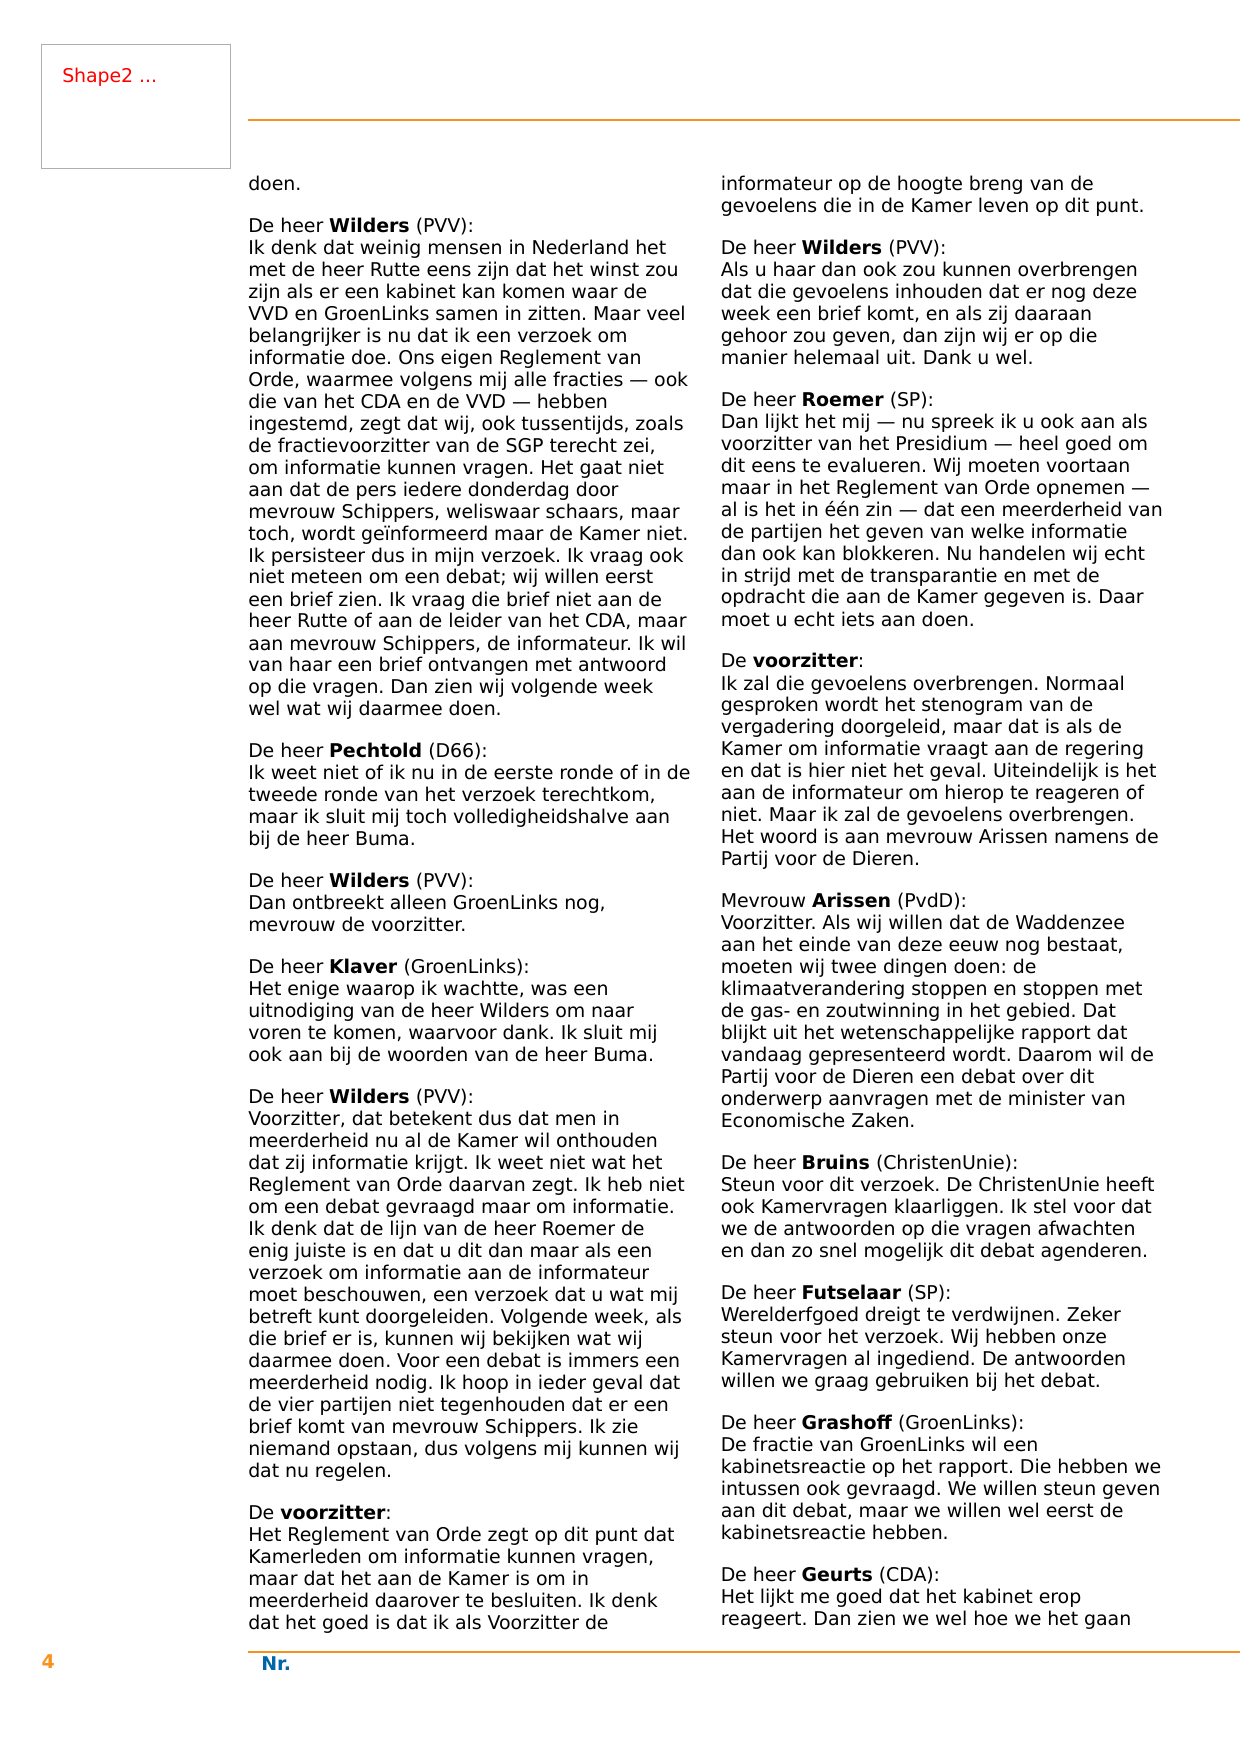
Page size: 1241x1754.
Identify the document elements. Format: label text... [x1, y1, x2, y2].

text De heer Roemer (SP): [721, 389, 1163, 411]
text Het Reglement van Orde zegt op dit punt dat Kamerleden om informatie kunnen vragen, maar dat het aan de Kamer is om in meerderheid daarover te besluiten. Ik denk dat het goed is dat ik als Voorzitter de [248, 1524, 691, 1633]
text Het enige waarop ik wachtte, was een uitnodiging van de heer Wilders om naar voren te komen, waarvoor dank. Ik sluit mij ook aan bij de woorden van de heer Buma. [248, 978, 691, 1066]
text Als u haar dan ook zou kunnen overbrengen dat die gevoelens inhouden dat er nog deze week een brief komt, en als zij daaraan gehoor zou geven, dan zijn wij er op die manier helemaal uit. Dank u wel. [721, 259, 1163, 369]
text Voorzitter. Als wij willen dat de Waddenzee aan het einde van deze eeuw nog bestaat, moeten wij twee dingen doen: de klimaatverandering stoppen en stoppen met de gas- en zoutwinning in het gebied. Dat blijkt uit het wetenschappelijke rapport dat vandaag gepresenteerd wordt. Daarom wil de Partij voor de Dieren een debat over dit onderwerp aanvragen met de minister van Economische Zaken. [721, 912, 1163, 1132]
text Het lijkt me goed dat het kabinet erop reageert. Dan zien we wel hoe we het gaan [721, 1586, 1163, 1629]
text Ik weet niet of ik nu in de eerste ronde of in de tweede ronde van het verzoek terechtkom, maar ik sluit mij toch volledigheidshalve aan bij de heer Buma. [248, 762, 691, 850]
text De heer Pechtold (D66): [248, 740, 691, 762]
text De heer Grashoff (GroenLinks): [721, 1412, 1163, 1434]
text De fractie van GroenLinks wil een kabinetsreactie op het rapport. Die hebben we intussen ook gevraagd. We willen steun geven aan dit debat, maar we willen wel eerst de kabinetsreactie hebben. [721, 1434, 1163, 1544]
text Ik zal die gevoelens overbrengen. Normaal gesproken wordt het stenogram van de vergadering doorgeleid, maar dat is als de Kamer om informatie vraagt aan de regering en dat is hier niet het geval. Uiteindelijk is het aan de informateur om hierop te reageren of niet. Maar ik zal de gevoelens overbrengen. [721, 672, 1163, 826]
text Dan ontbreekt alleen GroenLinks nog, mevrouw de voorzitter. [248, 892, 691, 936]
text De heer Bruins (ChristenUnie): [721, 1152, 1163, 1174]
text informateur op de hoogte breng van de gevoelens die in de Kamer leven op dit punt. [721, 173, 1163, 217]
text De heer Geurts (CDA): [721, 1564, 1163, 1586]
text Mevrouw Arissen (PvdD): [721, 890, 1163, 912]
text De heer Klaver (GroenLinks): [248, 956, 691, 978]
text Het woord is aan mevrouw Arissen namens de Partij voor de Dieren. [721, 826, 1163, 870]
text Steun voor dit verzoek. De ChristenUnie heeft ook Kamervragen klaarliggen. Ik stel voor dat we de antwoorden op die vragen afwachten en dan zo snel mogelijk dit debat agenderen. [721, 1174, 1163, 1262]
text De heer Futselaar (SP): [721, 1282, 1163, 1304]
text De voorzitter: [721, 650, 1163, 672]
text Voorzitter, dat betekent dus dat men in meerderheid nu al de Kamer wil onthouden dat zij informatie krijgt. Ik weet niet wat het Reglement van Orde daarvan zegt. Ik heb niet om een debat gevraagd maar om informatie. Ik denk dat de lijn van de heer Roemer de enig juiste is en dat u dit dan maar als een verzoek om informatie aan de informateur moet beschouwen, een verzoek dat u wat mij betreft kunt doorgeleiden. Volgende week, als die brief er is, kunnen wij bekijken wat wij daarmee doen. Voor een debat is immers een meerderheid nodig. Ik hoop in ieder geval dat de vier partijen niet tegenhouden dat er een brief komt van mevrouw Schippers. Ik zie niemand opstaan, dus volgens mij kunnen wij dat nu regelen. [248, 1108, 691, 1482]
text doen. [248, 173, 691, 195]
text Werelderfgoed dreigt te verdwijnen. Zeker steun voor het verzoek. Wij hebben onze Kamervragen al ingediend. De antwoorden willen we graag gebruiken bij het debat. [721, 1304, 1163, 1392]
text De voorzitter: [248, 1502, 691, 1524]
text Ik denk dat weinig mensen in Nederland het met de heer Rutte eens zijn dat het winst zou zijn als er een kabinet kan komen waar de VVD en GroenLinks samen in zitten. Maar veel belangrijker is nu dat ik een verzoek om informatie doe. Ons eigen Reglement van Orde, waarmee volgens mij alle fracties — ook die van het CDA en de VVD — hebben ingestemd, zegt dat wij, ook tussentijds, zoals de fractievoorzitter van de SGP terecht zei, om informatie kunnen vragen. Het gaat niet aan dat de pers iedere donderdag door mevrouw Schippers, weliswaar schaars, maar toch, wordt geïnformeerd maar de Kamer niet. Ik persisteer dus in mijn verzoek. Ik vraag ook niet meteen om een debat; wij willen eerst een brief zien. Ik vraag die brief niet aan de heer Rutte of aan de leider van het CDA, maar aan mevrouw Schippers, de informateur. Ik wil van haar een brief ontvangen met antwoord op die vragen. Dan zien wij volgende week wel wat wij daarmee doen. [248, 237, 691, 720]
text De heer Wilders (PVV): [248, 870, 691, 892]
text De heer Wilders (PVV): [248, 215, 691, 237]
text Dan lijkt het mij — nu spreek ik u ook aan als voorzitter van het Presidium — heel goed om dit eens te evalueren. Wij moeten voortaan maar in het Reglement van Orde opnemen — al is het in één zin — dat een meerderheid van de partijen het geven van welke informatie dan ook kan blokkeren. Nu handelen wij echt in strijd met de transparantie en met de opdracht die aan de Kamer gegeven is. Daar moet u echt iets aan doen. [721, 411, 1163, 630]
text De heer Wilders (PVV): [721, 237, 1163, 259]
text De heer Wilders (PVV): [248, 1086, 691, 1108]
